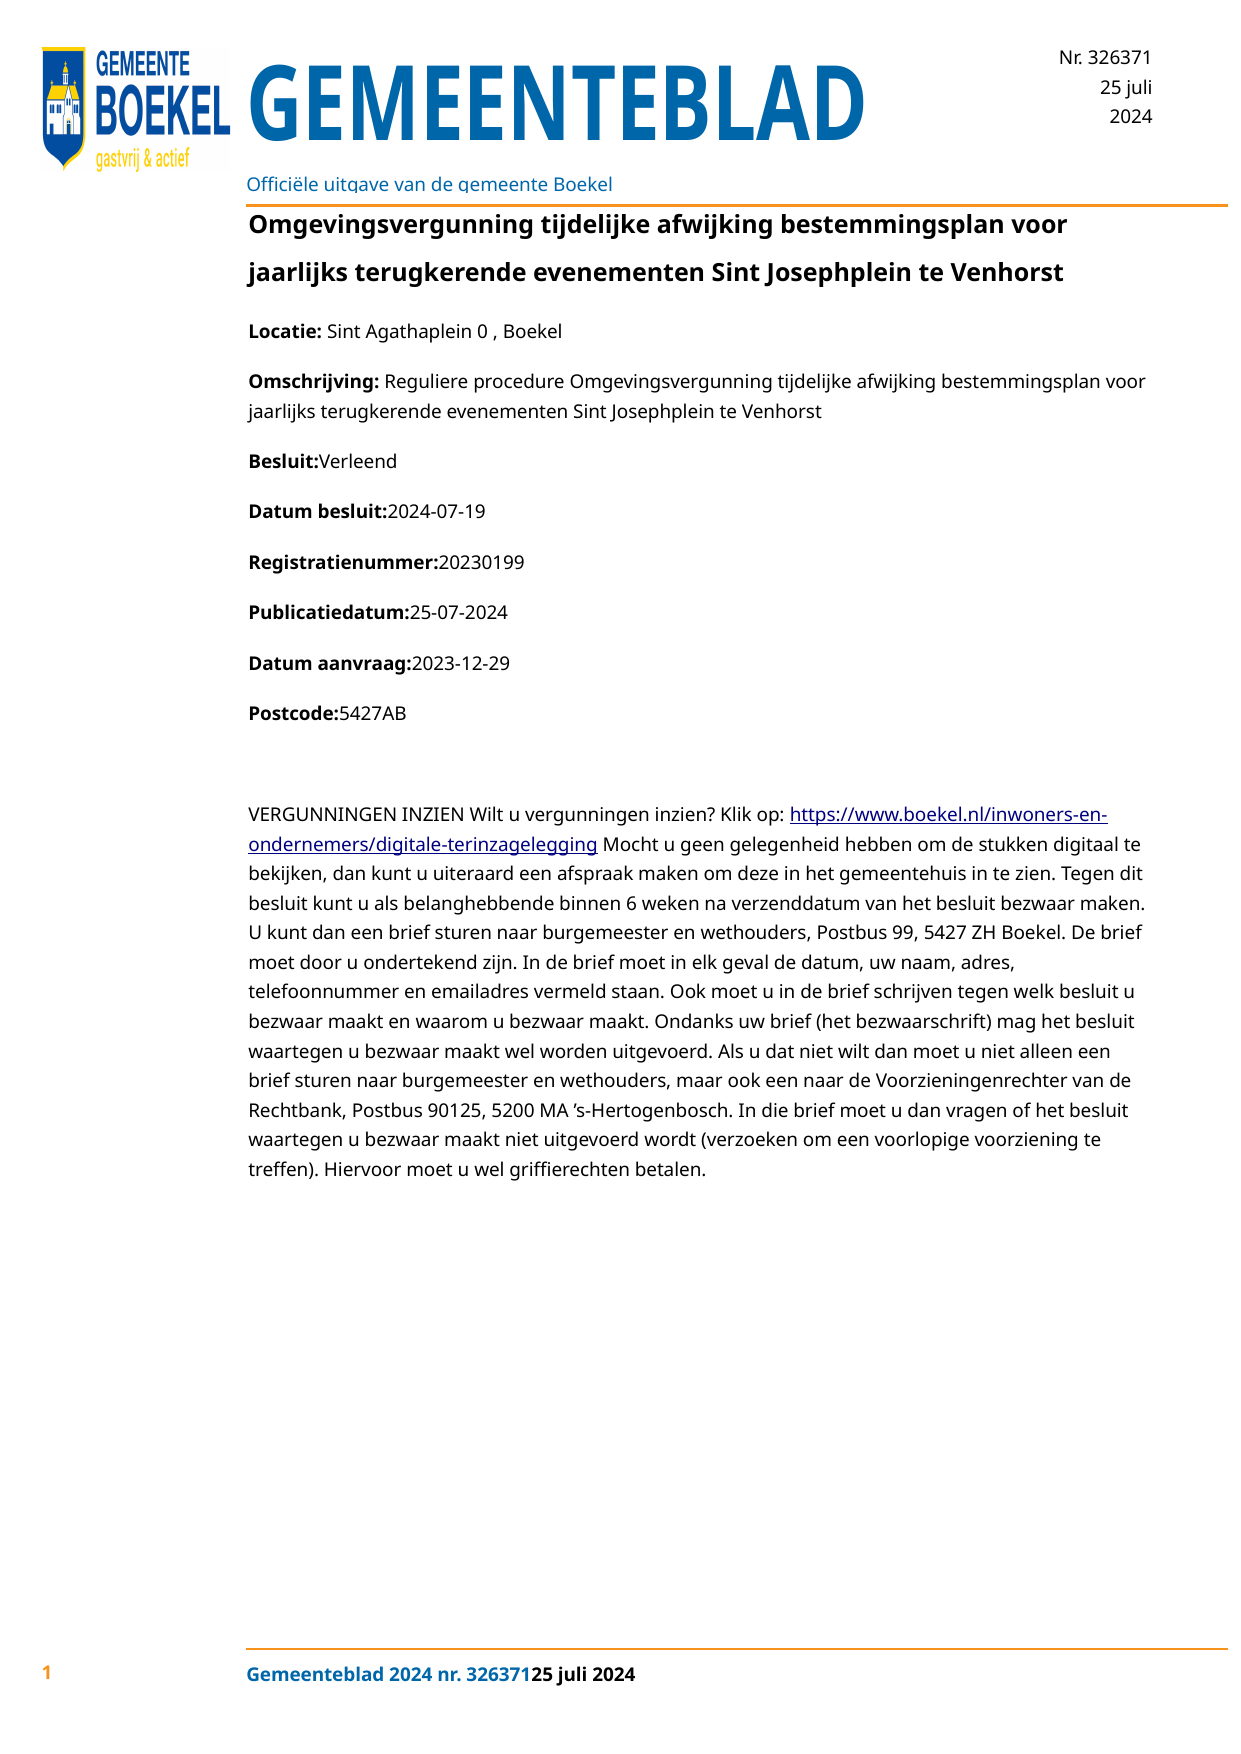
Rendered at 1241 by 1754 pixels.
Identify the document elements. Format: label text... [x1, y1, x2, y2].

text Datum aanvraag:2023-12-29 [248, 650, 1152, 676]
text Publicatiedatum:25-07-2024 [248, 599, 1152, 625]
text Omschrijving: Reguliere procedure Omgevingsvergunning tijdelijke afwijking bestemmingsplan voor jaarlijks terugkerende evenementen Sint Josephplein te Venhorst [248, 368, 1152, 424]
text Omgevingsvergunning tijdelijke afwijking bestemmingsplan voor jaarlijks terugkerende evenementen Sint Josephplein te Venhorst [248, 207, 1152, 288]
text Registratienummer:20230199 [248, 549, 1152, 575]
text VERGUNNINGEN INZIEN Wilt u vergunningen inzien? Klik op: https://www.boekel.nl/inwoners-en-ondernemers/digitale-terinzagelegging Mocht u geen gelegenheid hebben om de stukken digitaal te bekijken, dan kunt u uiteraard een afspraak maken om deze in het gemeentehuis in te zien. Tegen dit besluit kunt u als belanghebbende binnen 6 weken na verzenddatum van het besluit bezwaar maken. U kunt dan een brief sturen naar burgemeester en wethouders, Postbus 99, 5427 ZH Boekel. De brief moet door u ondertekend zijn. In de brief moet in elk geval de datum, uw naam, adres, telefoonnummer en emailadres vermeld staan. Ook moet u in de brief schrijven tegen welk besluit u bezwaar maakt en waarom u bezwaar maakt. Ondanks uw brief (het bezwaarschrift) mag het besluit waartegen u bezwaar maakt wel worden uitgevoerd. Als u dat niet wilt dan moet u niet alleen een brief sturen naar burgemeester en wethouders, maar ook een naar de Voorzieningenrechter van de Rechtbank, Postbus 90125, 5200 MA ’s-Hertogenbosch. In die brief moet u dan vragen of het besluit waartegen u bezwaar maakt niet uitgevoerd wordt (verzoeken om een voorlopige voorziening te treffen). Hiervoor moet u wel griffierechten betalen. [248, 801, 1152, 1182]
text Datum besluit:2024-07-19 [248, 499, 1152, 524]
text Besluit:Verleend [248, 448, 1152, 474]
text Postcode:5427AB [248, 700, 1152, 726]
text Locatie: Sint Agathaplein 0 , Boekel [248, 318, 1152, 344]
picture [41, 47, 231, 172]
